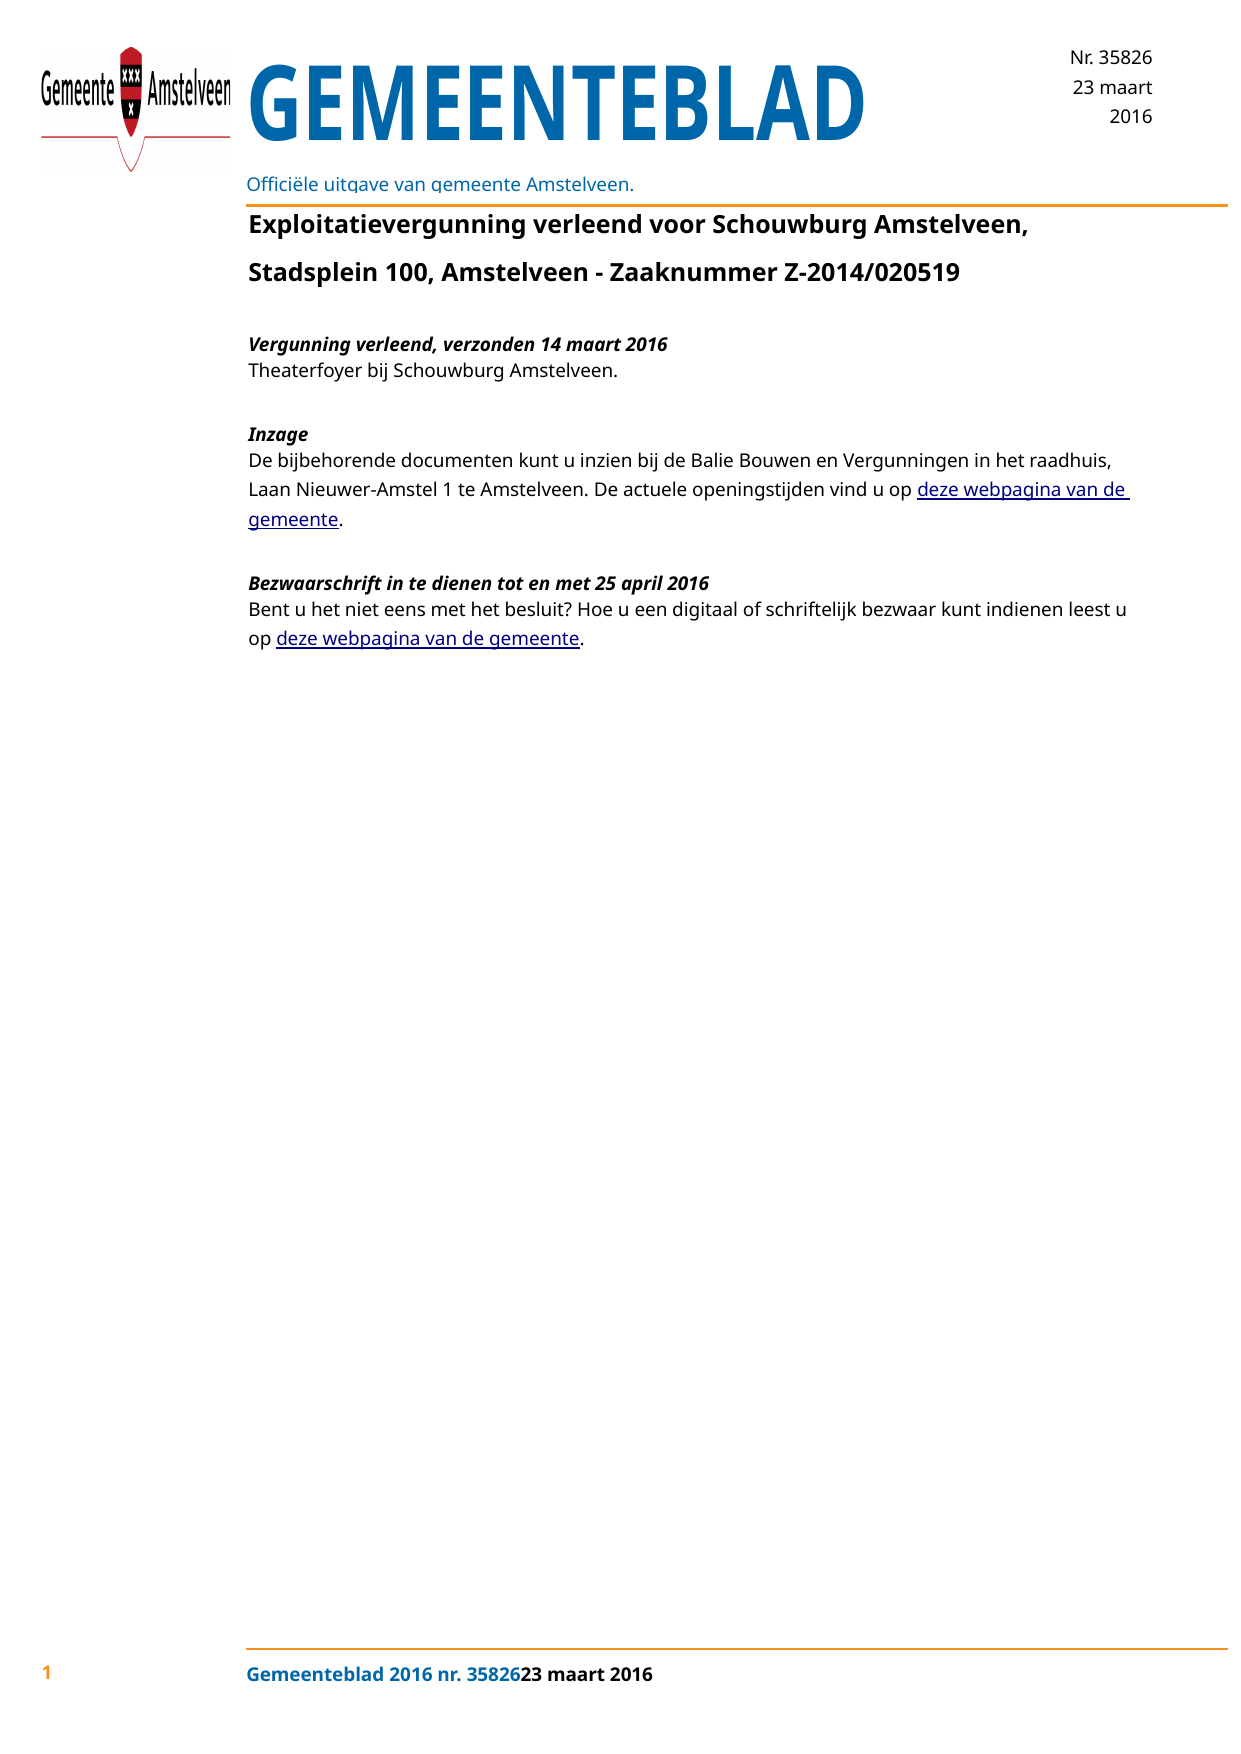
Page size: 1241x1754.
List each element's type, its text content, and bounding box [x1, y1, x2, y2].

text Vergunning verleend, verzonden 14 maart 2016 [248, 331, 1152, 357]
picture [41, 47, 231, 172]
text De bijbehorende documenten kunt u inzien bij de Balie Bouwen en Vergunningen in het raadhuis, Laan Nieuwer-Amstel 1 te Amstelveen. De actuele openingstijden vind u op deze webpagina van de gemeente. [248, 447, 1152, 532]
text Inzage [248, 421, 1152, 447]
text Bezwaarschrift in te dienen tot en met 25 april 2016 [248, 570, 1152, 596]
text Bent u het niet eens met het besluit? Hoe u een digitaal of schriftelijk bezwaar kunt indienen leest u op deze webpagina van de gemeente. [248, 596, 1152, 651]
text Exploitatievergunning verleend voor Schouwburg Amstelveen, Stadsplein 100, Amstelveen - Zaaknummer Z-2014/020519 [248, 207, 1152, 288]
text Theaterfoyer bij Schouwburg Amstelveen. [248, 357, 1152, 383]
